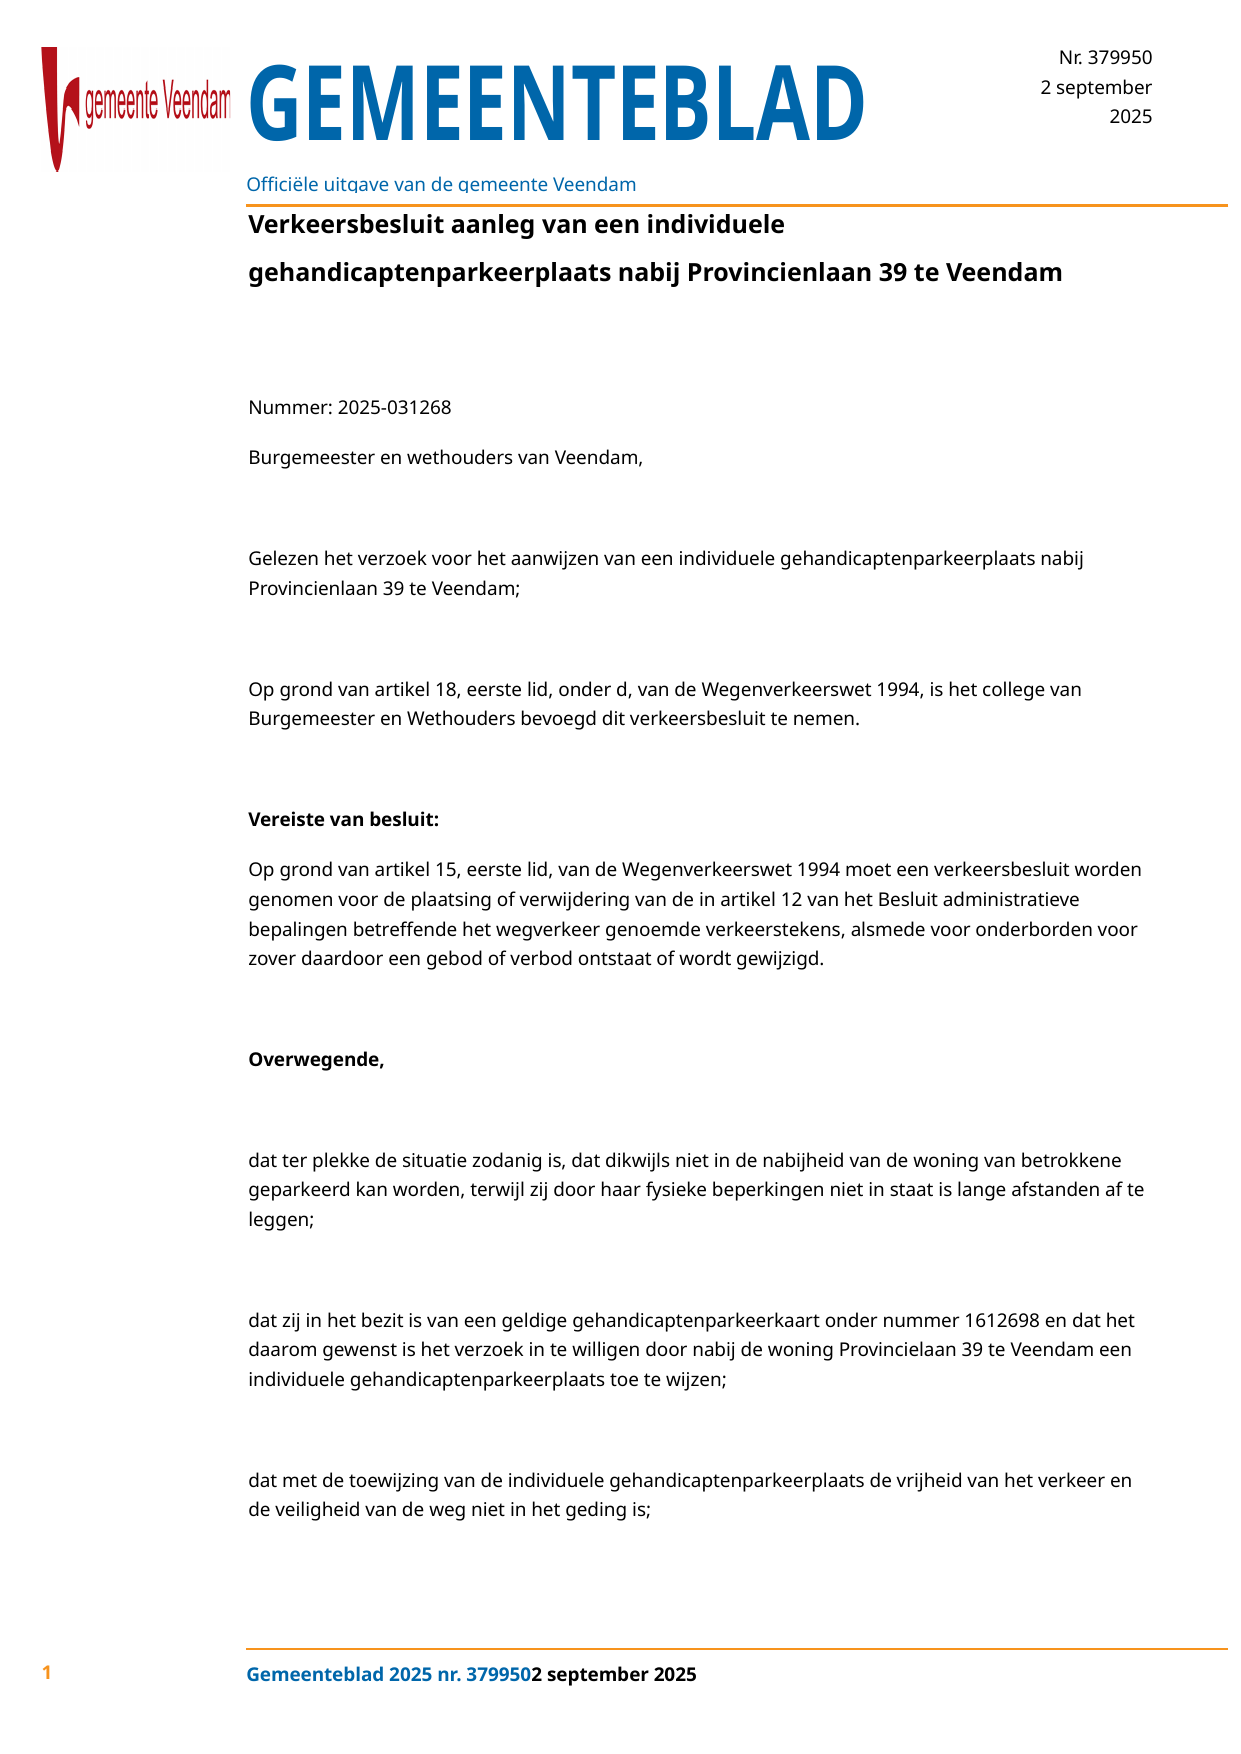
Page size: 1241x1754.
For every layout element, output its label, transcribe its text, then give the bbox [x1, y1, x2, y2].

text dat zij in het bezit is van een geldige gehandicaptenparkeerkaart onder nummer 1612698 en dat het daarom gewenst is het verzoek in te willigen door nabij de woning Provincielaan 39 te Veendam een individuele gehandicaptenparkeerplaats toe te wijzen; [248, 1307, 1152, 1392]
text dat ter plekke de situatie zodanig is, dat dikwijls niet in de nabijheid van de woning van betrokkene geparkeerd kan worden, terwijl zij door haar fysieke beperkingen niet in staat is lange afstanden af te leggen; [248, 1147, 1152, 1232]
text Verkeersbesluit aanleg van een individuele gehandicaptenparkeerplaats nabij Provincienlaan 39 te Veendam [248, 207, 1152, 288]
text Op grond van artikel 18, eerste lid, onder d, van de Wegenverkeerswet 1994, is het college van Burgemeester en Wethouders bevoegd dit verkeersbesluit te nemen. [248, 676, 1152, 731]
text dat met de toewijzing van de individuele gehandicaptenparkeerplaats de vrijheid van het verkeer en de veiligheid van de weg niet in het geding is; [248, 1467, 1152, 1522]
text Gelezen het verzoek voor het aanwijzen van een individuele gehandicaptenparkeerplaats nabij Provincienlaan 39 te Veendam; [248, 545, 1152, 601]
text Op grond van artikel 15, eerste lid, van de Wegenverkeerswet 1994 moet een verkeersbesluit worden genomen voor de plaatsing of verwijdering van de in artikel 12 van het Besluit administratieve bepalingen betreffende het wegverkeer genoemde verkeerstekens, alsmede voor onderborden voor zover daardoor een gebod of verbod ontstaat of wordt gewijzigd. [248, 857, 1152, 971]
text Overwegende, [248, 1046, 1152, 1072]
text Burgemeester en wethouders van Veendam, [248, 444, 1152, 470]
text Vereiste van besluit: [248, 806, 1152, 832]
text Nummer: 2025-031268 [248, 394, 1152, 420]
picture [41, 47, 231, 172]
